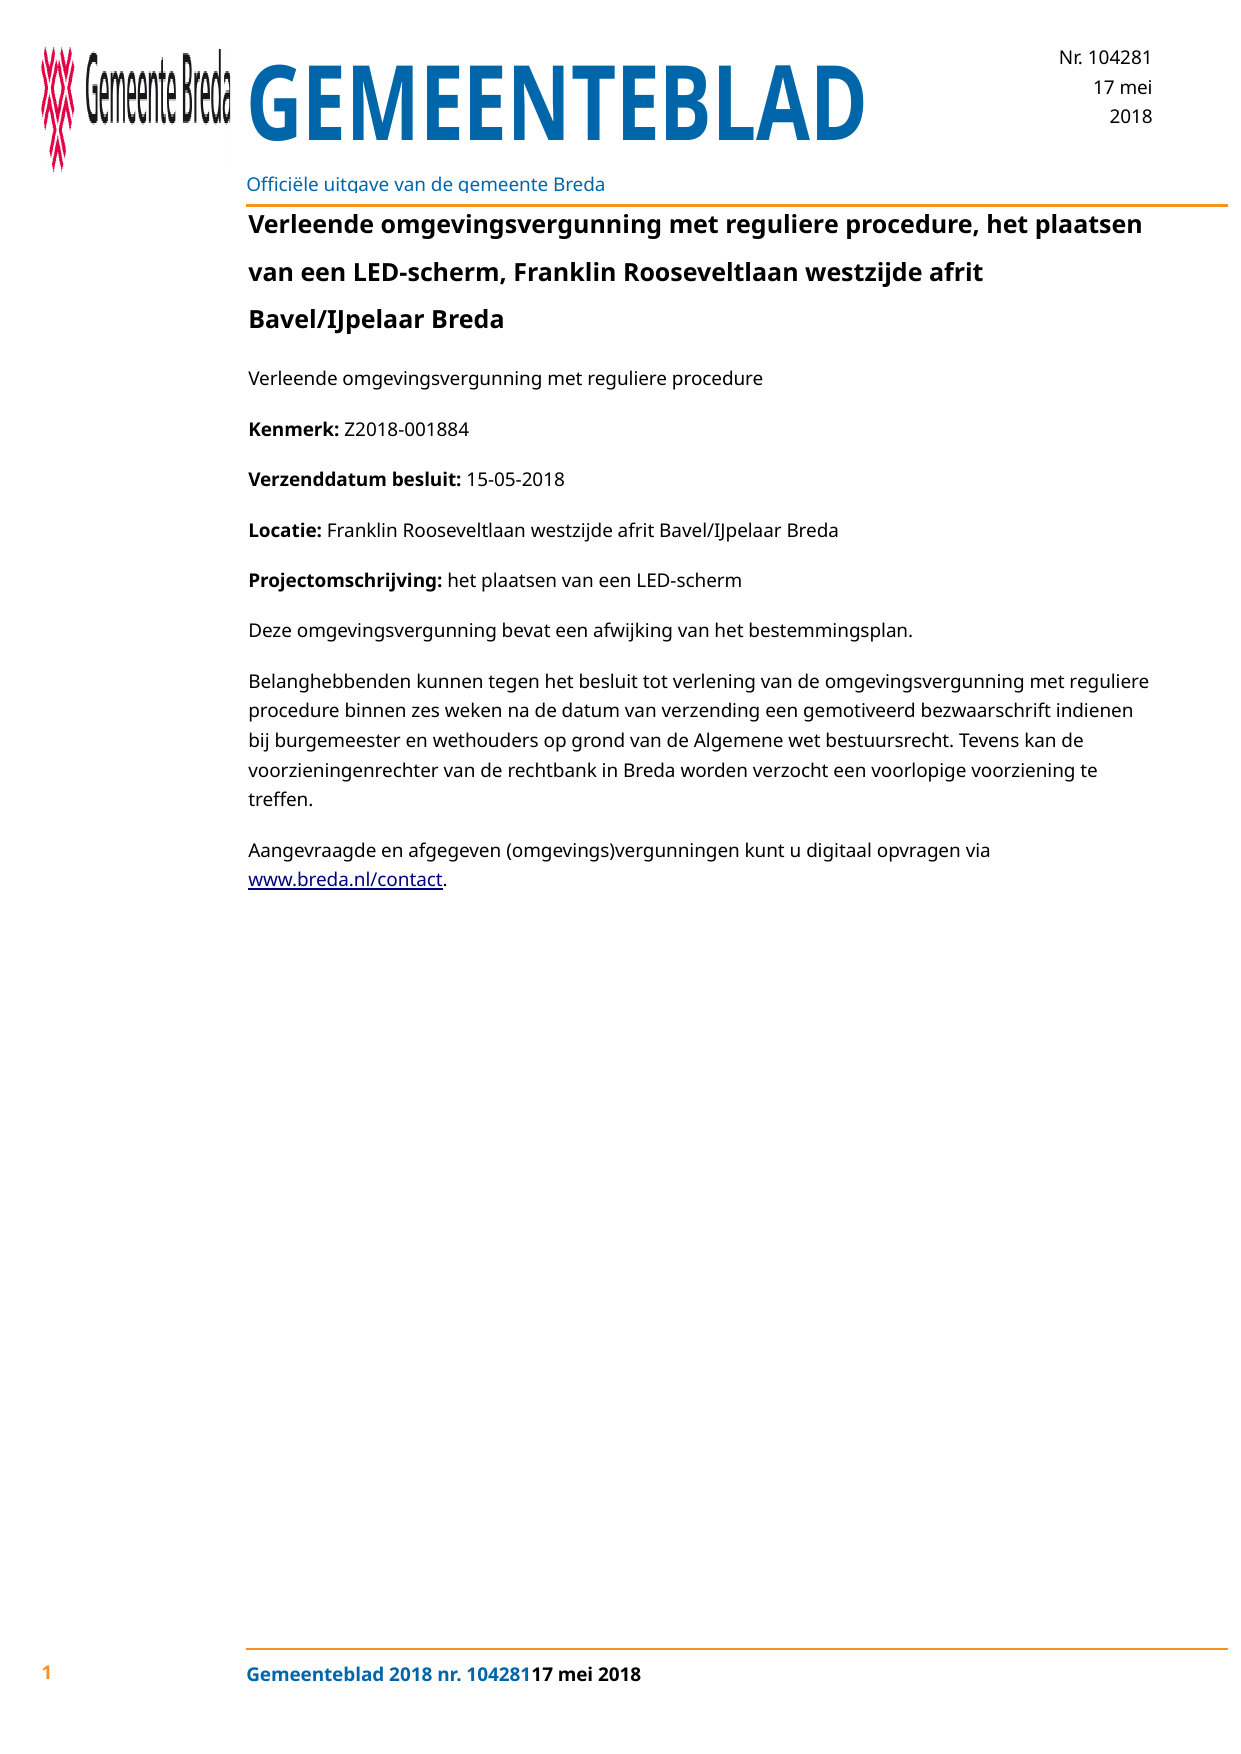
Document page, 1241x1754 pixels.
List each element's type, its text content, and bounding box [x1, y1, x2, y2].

text Aangevraagde en afgegeven (omgevings)vergunningen kunt u digitaal opvragen via www.breda.nl/contact. [248, 837, 1152, 892]
picture [41, 47, 231, 172]
text Verleende omgevingsvergunning met reguliere procedure, het plaatsen van een LED-scherm, Franklin Rooseveltlaan westzijde afrit Bavel/IJpelaar Breda [248, 207, 1152, 336]
text Kenmerk: Z2018-001884 [248, 416, 1152, 442]
text Projectomschrijving: het plaatsen van een LED-scherm [248, 567, 1152, 593]
text Verzenddatum besluit: 15-05-2018 [248, 466, 1152, 492]
text Verleende omgevingsvergunning met reguliere procedure [248, 366, 1152, 391]
text Belanghebbenden kunnen tegen het besluit tot verlening van de omgevingsvergunning met reguliere procedure binnen zes weken na de datum van verzending een gemotiveerd bezwaarschrift indienen bij burgemeester en wethouders op grond van de Algemene wet bestuursrecht. Tevens kan de voorzieningenrechter van de rechtbank in Breda worden verzocht een voorlopige voorziening te treffen. [248, 668, 1152, 812]
text Locatie: Franklin Rooseveltlaan westzijde afrit Bavel/IJpelaar Breda [248, 517, 1152, 542]
text Deze omgevingsvergunning bevat een afwijking van het bestemmingsplan. [248, 618, 1152, 643]
